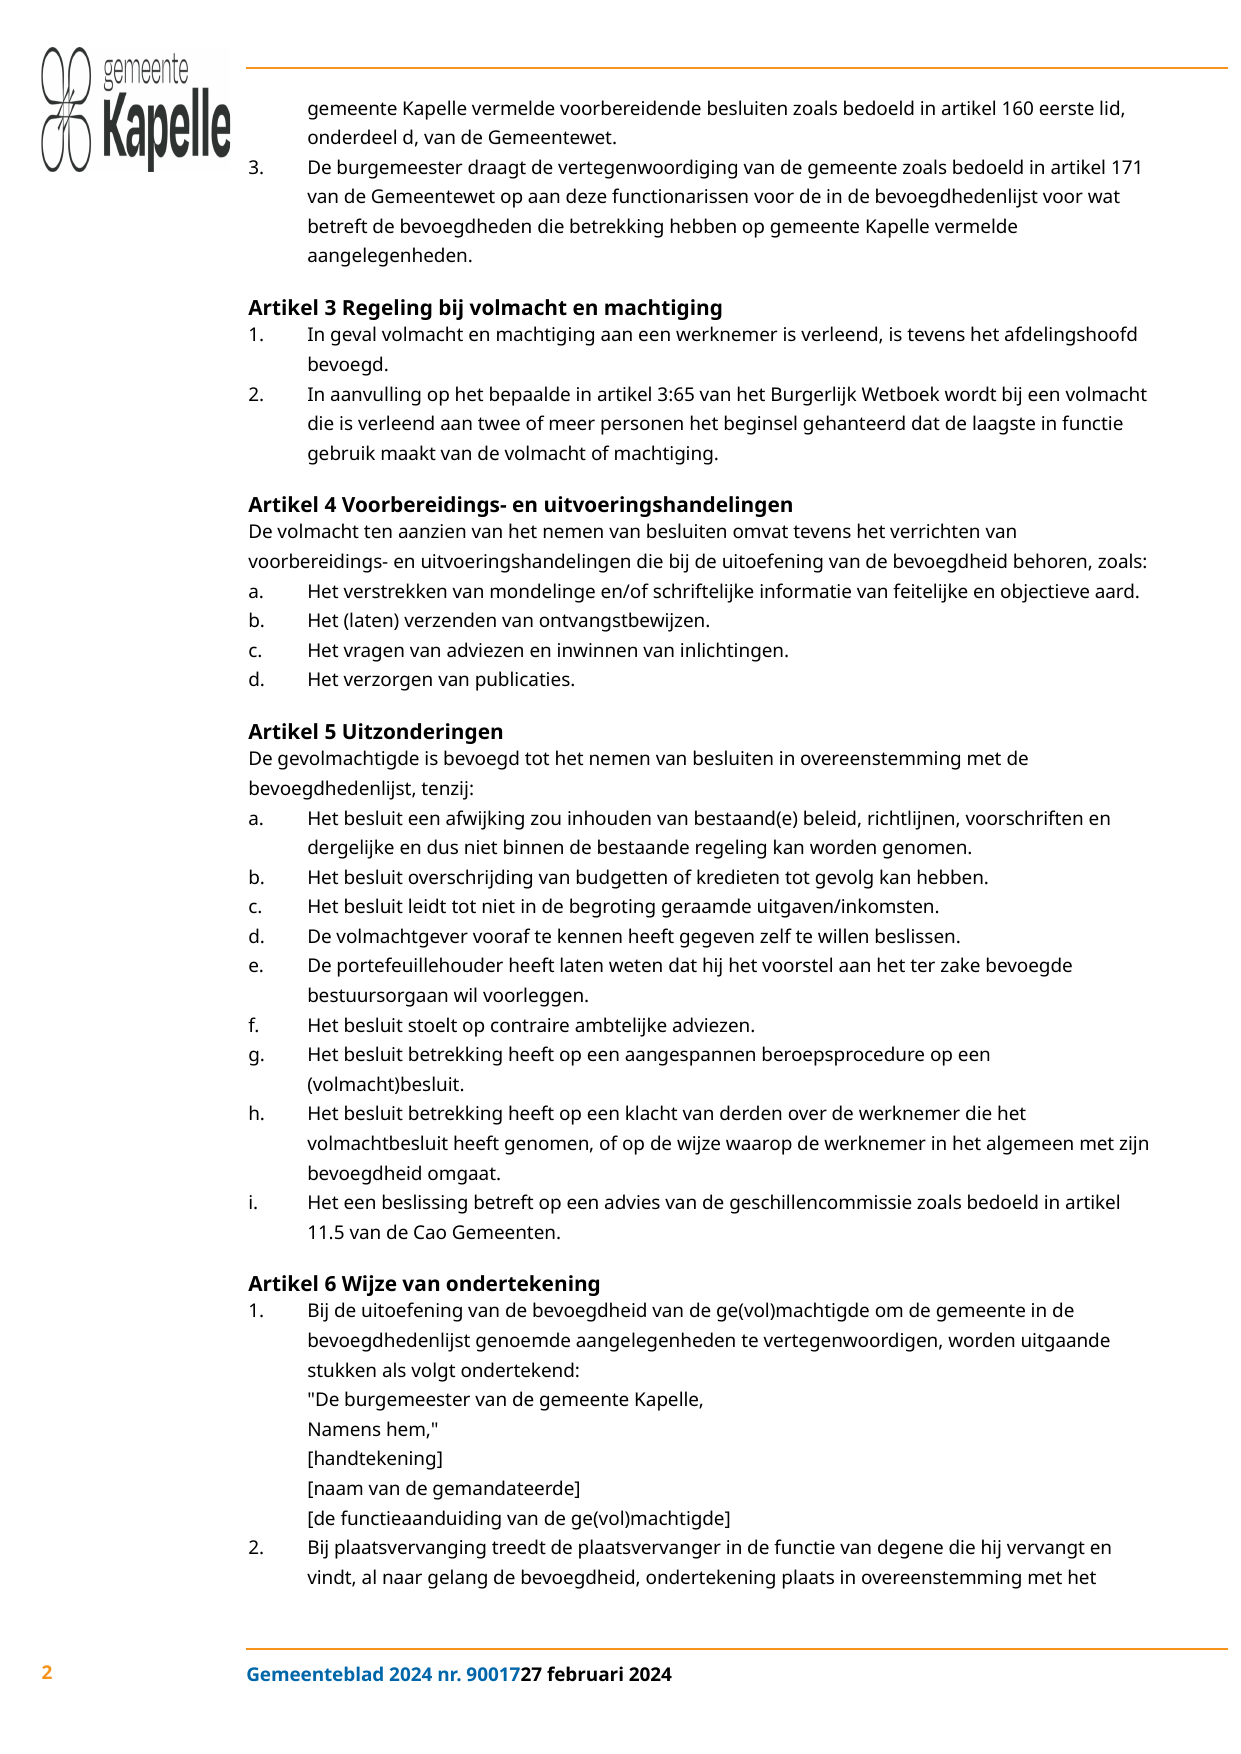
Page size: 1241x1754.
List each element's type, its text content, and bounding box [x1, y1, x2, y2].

list Het besluit betrekking heeft op een klacht van derden over de werknemer die het volmachtbesluit heeft genomen, of op de wijze waarop de werknemer in het algemeen met zijn bevoegdheid omgaat. [248, 1101, 1152, 1185]
list [de functieaanduiding van de ge(vol)machtigde] [248, 1505, 1152, 1531]
list In aanvulling op het bepaalde in artikel 3:65 van het Burgerlijk Wetboek wordt bij een volmacht die is verleend aan twee of meer personen het beginsel gehanteerd dat de laagste in functie gebruik maakt van de volmacht of machtiging. [248, 381, 1152, 466]
list Het besluit leidt tot niet in de begroting geraamde uitgaven/inkomsten. [248, 893, 1152, 919]
text Artikel 3 Regeling bij volmacht en machtiging [248, 293, 1152, 322]
list De volmachtgever vooraf te kennen heeft gegeven zelf te willen beslissen. [248, 923, 1152, 949]
list Het vragen van adviezen en inwinnen van inlichtingen. [248, 637, 1152, 663]
list Bij de uitoefening van de bevoegdheid van de ge(vol)machtigde om de gemeente in de bevoegdhedenlijst genoemde aangelegenheden te vertegenwoordigen, worden uitgaande stukken als volgt ondertekend: [248, 1298, 1152, 1383]
list De burgemeester draagt de vertegenwoordiging van de gemeente zoals bedoeld in artikel 171 van de Gemeentewet op aan deze functionarissen voor de in de bevoegdhedenlijst voor wat betreft de bevoegdheden die betrekking hebben op gemeente Kapelle vermelde aangelegenheden. [248, 154, 1152, 268]
list Het een beslissing betreft op een advies van de geschillencommissie zoals bedoeld in artikel 11.5 van de Cao Gemeenten. [248, 1189, 1152, 1244]
list De portefeuillehouder heeft laten weten dat hij het voorstel aan het ter zake bevoegde bestuursorgaan wil voorleggen. [248, 953, 1152, 1008]
text Artikel 4 Voorbereidings- en uitvoeringshandelingen [248, 490, 1152, 519]
list Namens hem," [248, 1416, 1152, 1442]
text Artikel 6 Wijze van ondertekening [248, 1269, 1152, 1298]
list In geval volmacht en machtiging aan een werknemer is verleend, is tevens het afdelingshoofd bevoegd. [248, 322, 1152, 377]
list Het verstrekken van mondelinge en/of schriftelijke informatie van feitelijke en objectieve aard. [248, 578, 1152, 604]
list gemeente Kapelle vermelde voorbereidende besluiten zoals bedoeld in artikel 160 eerste lid, onderdeel d, van de Gemeentewet. [248, 95, 1152, 150]
list Het besluit een afwijking zou inhouden van bestaand(e) beleid, richtlijnen, voorschriften en dergelijke en dus niet binnen de bestaande regeling kan worden genomen. [248, 805, 1152, 860]
list [handtekening] [248, 1446, 1152, 1471]
picture [41, 47, 231, 172]
text Artikel 5 Uitzonderingen [248, 717, 1152, 746]
list Het besluit stoelt op contraire ambtelijke adviezen. [248, 1012, 1152, 1037]
list [naam van de gemandateerde] [248, 1475, 1152, 1501]
text De gevolmachtigde is bevoegd tot het nemen van besluiten in overeenstemming met de bevoegdhedenlijst, tenzij: [248, 746, 1152, 801]
list Bij plaatsvervanging treedt de plaatsvervanger in de functie van degene die hij vervangt en vindt, al naar gelang de bevoegdheid, ondertekening plaats in overeenstemming met het [248, 1534, 1152, 1590]
list "De burgemeester van de gemeente Kapelle, [248, 1386, 1152, 1412]
list Het besluit betrekking heeft op een aangespannen beroepsprocedure op een (volmacht)besluit. [248, 1041, 1152, 1097]
list Het (laten) verzenden van ontvangstbewijzen. [248, 607, 1152, 633]
text De volmacht ten aanzien van het nemen van besluiten omvat tevens het verrichten van voorbereidings- en uitvoeringshandelingen die bij de uitoefening van de bevoegdheid behoren, zoals: [248, 519, 1152, 574]
list Het besluit overschrijding van budgetten of kredieten tot gevolg kan hebben. [248, 864, 1152, 889]
list Het verzorgen van publicaties. [248, 667, 1152, 692]
